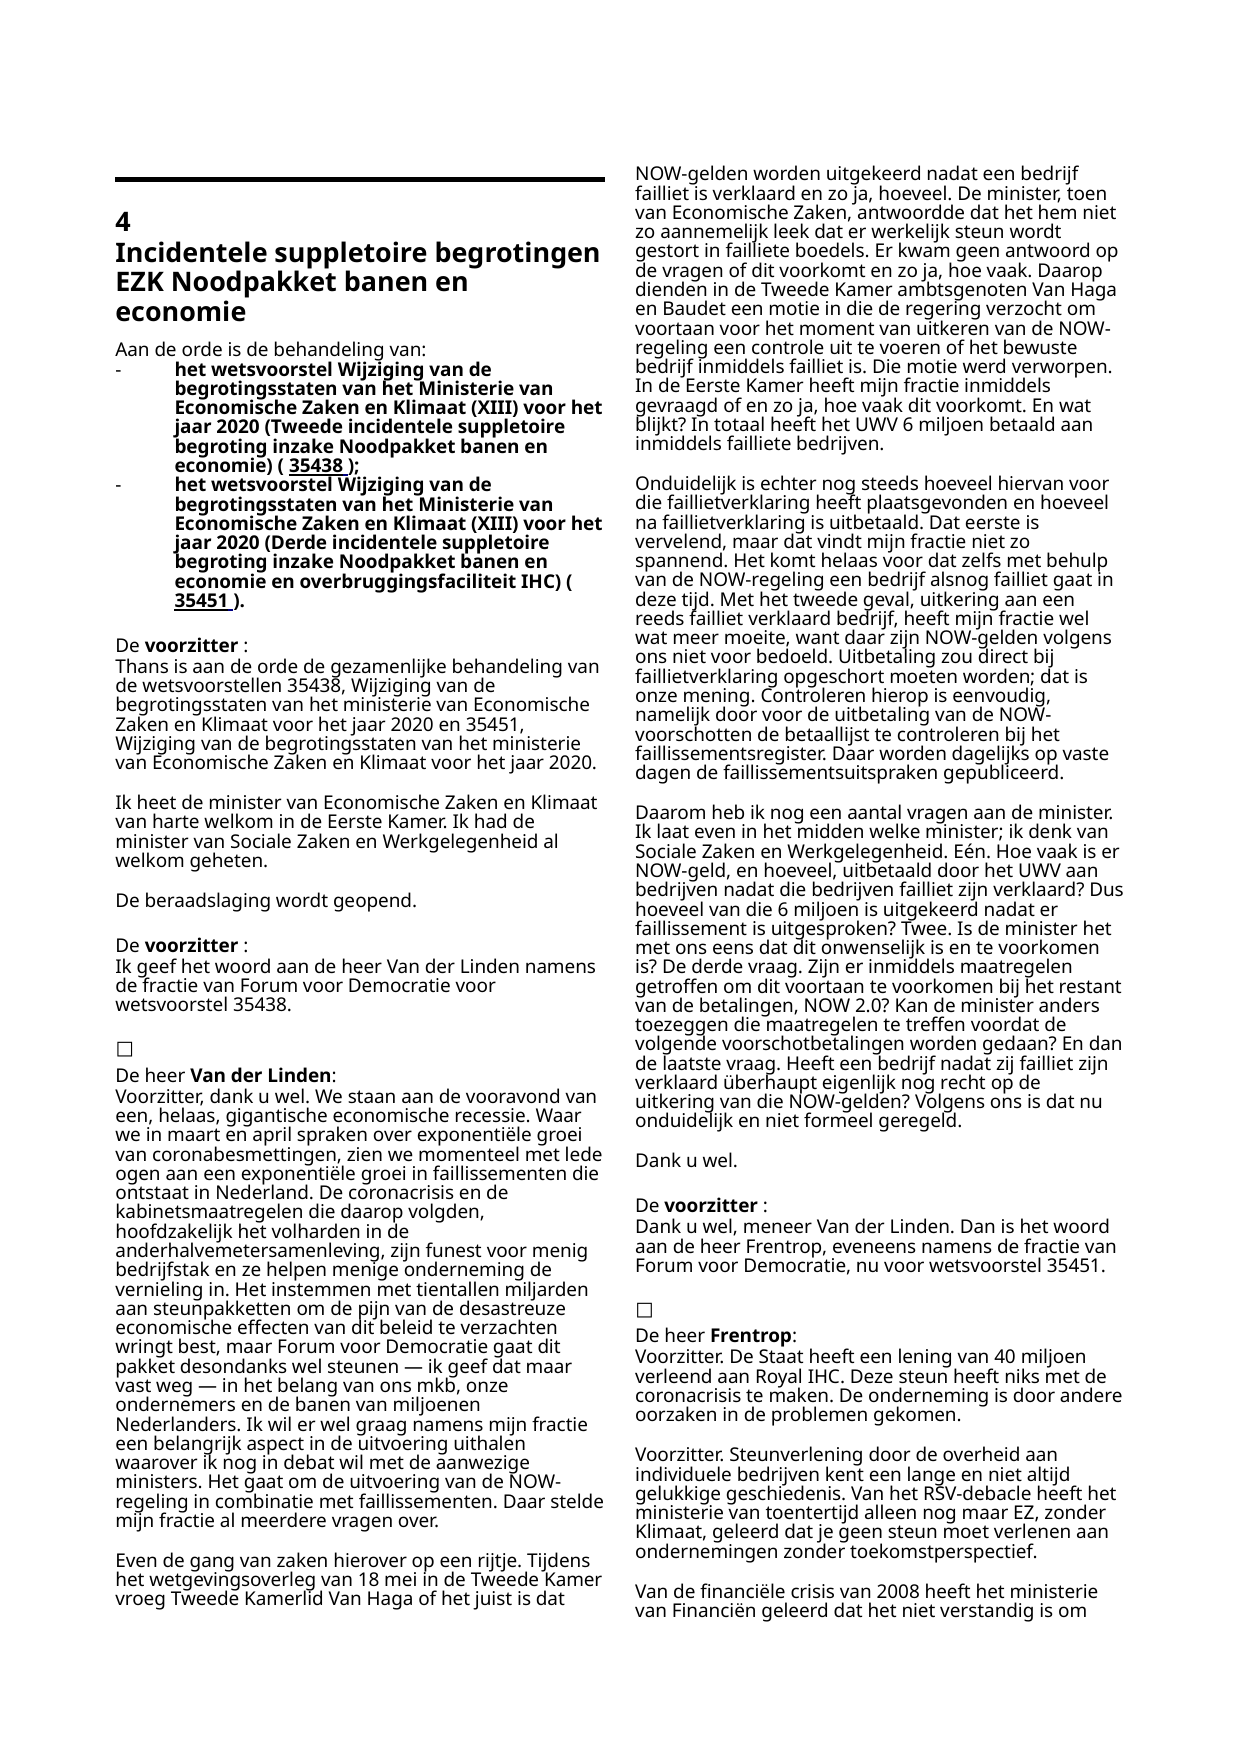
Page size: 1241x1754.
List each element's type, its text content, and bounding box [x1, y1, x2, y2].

text Thans is aan de orde de gezamenlijke behandeling van de wetsvoorstellen 35438, Wijziging van de begrotingsstaten van het ministerie van Economische Zaken en Klimaat voor het jaar 2020 en 35451, Wijziging van de begrotingsstaten van het ministerie van Economische Zaken en Klimaat voor het jaar 2020. [115, 658, 605, 773]
text Ik geef het woord aan de heer Van der Linden namens de fractie van Forum voor Democratie voor wetsvoorstel 35438. [115, 958, 605, 1016]
text Dank u wel, meneer Van der Linden. Dan is het woord aan de heer Frentrop, eveneens namens de fractie van Forum voor Democratie, nu voor wetsvoorstel 35451. [635, 1218, 1125, 1276]
list het wetsvoorstel Wijziging van de begrotingsstaten van het Ministerie van Economische Zaken en Klimaat (XIII) voor het jaar 2020 (Tweede incidentele suppletoire begroting inzake Noodpakket banen en economie) ( 35438 ); [115, 361, 605, 476]
text 4 [115, 203, 605, 239]
text Voorzitter, dank u wel. We staan aan de vooravond van een, helaas, gigantische economische recessie. Waar we in maart en april spraken over exponentiële groei van coronabesmettingen, zien we momenteel met lede ogen aan een exponentiële groei in faillissementen die ontstaat in Nederland. De coronacrisis en de kabinetsmaatregelen die daarop volgden, hoofdzakelijk het volharden in de anderhalvemetersamenleving, zijn funest voor menig bedrijfstak en ze helpen menige onderneming de vernieling in. Het instemmen met tientallen miljarden aan steunpakketten om de pijn van de desastreuze economische effecten van dit beleid te verzachten wringt best, maar Forum voor Democratie gaat dit pakket desondanks wel steunen — ik geef dat maar vast weg — in het belang van ons mkb, onze ondernemers en de banen van miljoenen Nederlanders. Ik wil er wel graag namens mijn fractie een belangrijk aspect in de uitvoering uithalen waarover ik nog in debat wil met de aanwezige ministers. Het gaat om de uitvoering van de NOW-regeling in combinatie met faillissementen. Daar stelde mijn fractie al meerdere vragen over. [115, 1088, 605, 1531]
text Voorzitter. Steunverlening door de overheid aan individuele bedrijven kent een lange en niet altijd gelukkige geschiedenis. Van het RSV-debacle heeft het ministerie van toentertijd alleen nog maar EZ, zonder Klimaat, geleerd dat je geen steun moet verlenen aan ondernemingen zonder toekomstperspectief. [635, 1446, 1125, 1562]
text De heer Van der Linden: [115, 1062, 605, 1088]
text Aan de orde is de behandeling van: [115, 341, 605, 361]
text Voorzitter. De Staat heeft een lening van 40 miljoen verleend aan Royal IHC. Deze steun heeft niks met de coronacrisis te maken. De onderneming is door andere oorzaken in de problemen gekomen. [635, 1348, 1125, 1426]
text Onduidelijk is echter nog steeds hoeveel hiervan voor die faillietverklaring heeft plaatsgevonden en hoeveel na faillietverklaring is uitbetaald. Dat eerste is vervelend, maar dat vindt mijn fractie niet zo spannend. Het komt helaas voor dat zelfs met behulp van de NOW-regeling een bedrijf alsnog failliet gaat in deze tijd. Met het tweede geval, uitkering aan een reeds failliet verklaard bedrijf, heeft mijn fractie wel wat meer moeite, want daar zijn NOW-gelden volgens ons niet voor bedoeld. Uitbetaling zou direct bij faillietverklaring opgeschort moeten worden; dat is onze mening. Controleren hierop is eenvoudig, namelijk door voor de uitbetaling van de NOW-voorschotten de betaallijst te controleren bij het faillissementsregister. Daar worden dagelijks op vaste dagen de faillissementsuitspraken gepubliceerd. [635, 475, 1125, 783]
text De voorzitter : [115, 932, 605, 958]
text De beraadslaging wordt geopend. [115, 892, 605, 911]
list het wetsvoorstel Wijziging van de begrotingsstaten van het Ministerie van Economische Zaken en Klimaat (XIII) voor het jaar 2020 (Derde incidentele suppletoire begroting inzake Noodpakket banen en economie en overbruggingsfaciliteit IHC) ( 35451 ). [115, 476, 605, 611]
text NOW-gelden worden uitgekeerd nadat een bedrijf failliet is verklaard en zo ja, hoeveel. De minister, toen van Economische Zaken, antwoordde dat het hem niet zo aannemelijk leek dat er werkelijk steun wordt gestort in failliete boedels. Er kwam geen antwoord op de vragen of dit voorkomt en zo ja, hoe vaak. Daarop dienden in de Tweede Kamer ambtsgenoten Van Haga en Baudet een motie in die de regering verzocht om voortaan voor het moment van uitkeren van de NOW-regeling een controle uit te voeren of het bewuste bedrijf inmiddels failliet is. Die motie werd verworpen. In de Eerste Kamer heeft mijn fractie inmiddels gevraagd of en zo ja, hoe vaak dit voorkomt. En wat blijkt? In totaal heeft het UWV 6 miljoen betaald aan inmiddels failliete bedrijven. [635, 165, 1125, 454]
text Dank u wel. [635, 1152, 1125, 1172]
text Ik heet de minister van Economische Zaken en Klimaat van harte welkom in de Eerste Kamer. Ik had de minister van Sociale Zaken en Werkgelegenheid al welkom geheten. [115, 794, 605, 871]
text Incidentele suppletoire begrotingen EZK Noodpakket banen en economie [115, 239, 605, 341]
text Even de gang van zaken hierover op een rijtje. Tijdens het wetgevingsoverleg van 18 mei in de Tweede Kamer vroeg Tweede Kamerlid Van Haga of het juist is dat [115, 1552, 605, 1610]
text De voorzitter : [635, 1193, 1125, 1218]
text De voorzitter : [115, 632, 605, 658]
text Van de financiële crisis van 2008 heeft het ministerie van Financiën geleerd dat het niet verstandig is om [635, 1583, 1125, 1621]
text ⬜ [115, 1036, 605, 1062]
text Daarom heb ik nog een aantal vragen aan de minister. Ik laat even in het midden welke minister; ik denk van Sociale Zaken en Werkgelegenheid. Eén. Hoe vaak is er NOW-geld, en hoeveel, uitbetaald door het UWV aan bedrijven nadat die bedrijven failliet zijn verklaard? Dus hoeveel van die 6 miljoen is uitgekeerd nadat er faillissement is uitgesproken? Twee. Is de minister het met ons eens dat dit onwenselijk is en te voorkomen is? De derde vraag. Zijn er inmiddels maatregelen getroffen om dit voortaan te voorkomen bij het restant van de betalingen, NOW 2.0? Kan de minister anders toezeggen die maatregelen te treffen voordat de volgende voorschotbetalingen worden gedaan? En dan de laatste vraag. Heeft een bedrijf nadat zij failliet zijn verklaard überhaupt eigenlijk nog recht op de uitkering van die NOW-gelden? Volgens ons is dat nu onduidelijk en niet formeel geregeld. [635, 804, 1125, 1132]
text ⬜ [635, 1297, 1125, 1323]
text De heer Frentrop: [635, 1323, 1125, 1348]
